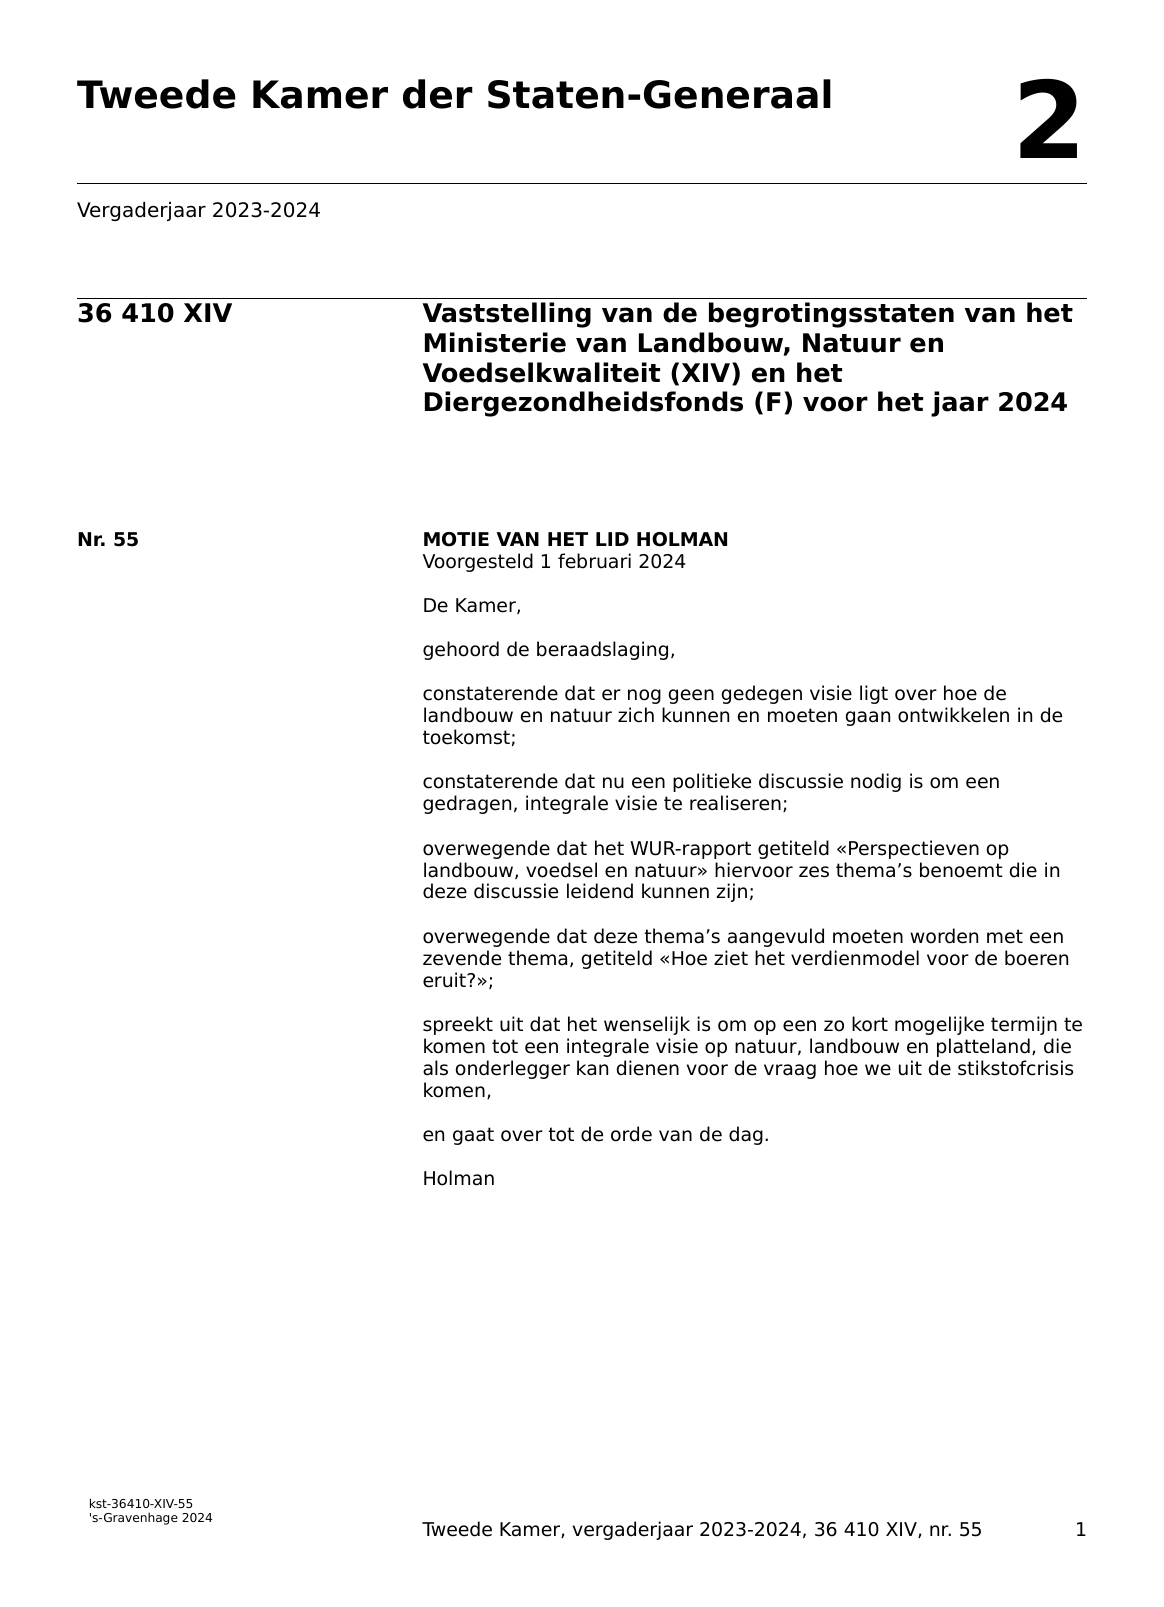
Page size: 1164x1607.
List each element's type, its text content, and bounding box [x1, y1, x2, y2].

table_header 2 [886, 59, 1087, 183]
text Holman [422, 1168, 1087, 1190]
table_header Tweede Kamer der Staten-Generaal [77, 59, 886, 183]
text 's-Gravenhage 2024 [88, 1511, 323, 1525]
subtitle Nr. 55 MOTIE VAN HET LID HOLMAN [77, 529, 1087, 551]
text constaterende dat er nog geen gedegen visie ligt over hoe de landbouw en natuur zich kunnen en moeten gaan ontwikkelen in de toekomst; [422, 683, 1087, 749]
text overwegende dat deze thema’s aangevuld moeten worden met een zevende thema, getiteld «Hoe ziet het verdienmodel voor de boeren eruit?»; [422, 926, 1087, 992]
text overwegende dat het WUR-rapport getiteld «Perspectieven op landbouw, voedsel en natuur» hiervoor zes thema’s benoemt die in deze discussie leidend kunnen zijn; [422, 837, 1087, 903]
text constaterende dat nu een politieke discussie nodig is om een gedragen, integrale visie te realiseren; [422, 771, 1087, 815]
text en gaat over tot de orde van de dag. [422, 1124, 1087, 1146]
subtitle 36 410 XIV Vaststelling van de begrotingsstaten van het Ministerie van Landbouw, Natuur en Voedselkwaliteit (XIV) en het Diergezondheidsfonds (F) voor het jaar 2024 [77, 299, 1087, 418]
text spreekt uit dat het wenselijk is om op een zo kort mogelijke termijn te komen tot een integrale visie op natuur, landbouw en platteland, die als onderlegger kan dienen voor de vraag hoe we uit de stikstofcrisis komen, [422, 1014, 1087, 1102]
text gehoord de beraadslaging, [422, 639, 1087, 661]
table_cell Vergaderjaar 2023-2024 [77, 184, 1087, 298]
text De Kamer, [422, 595, 1087, 617]
text Voorgesteld 1 februari 2024 [422, 551, 1087, 573]
text kst-36410-XIV-55 [88, 1497, 323, 1511]
